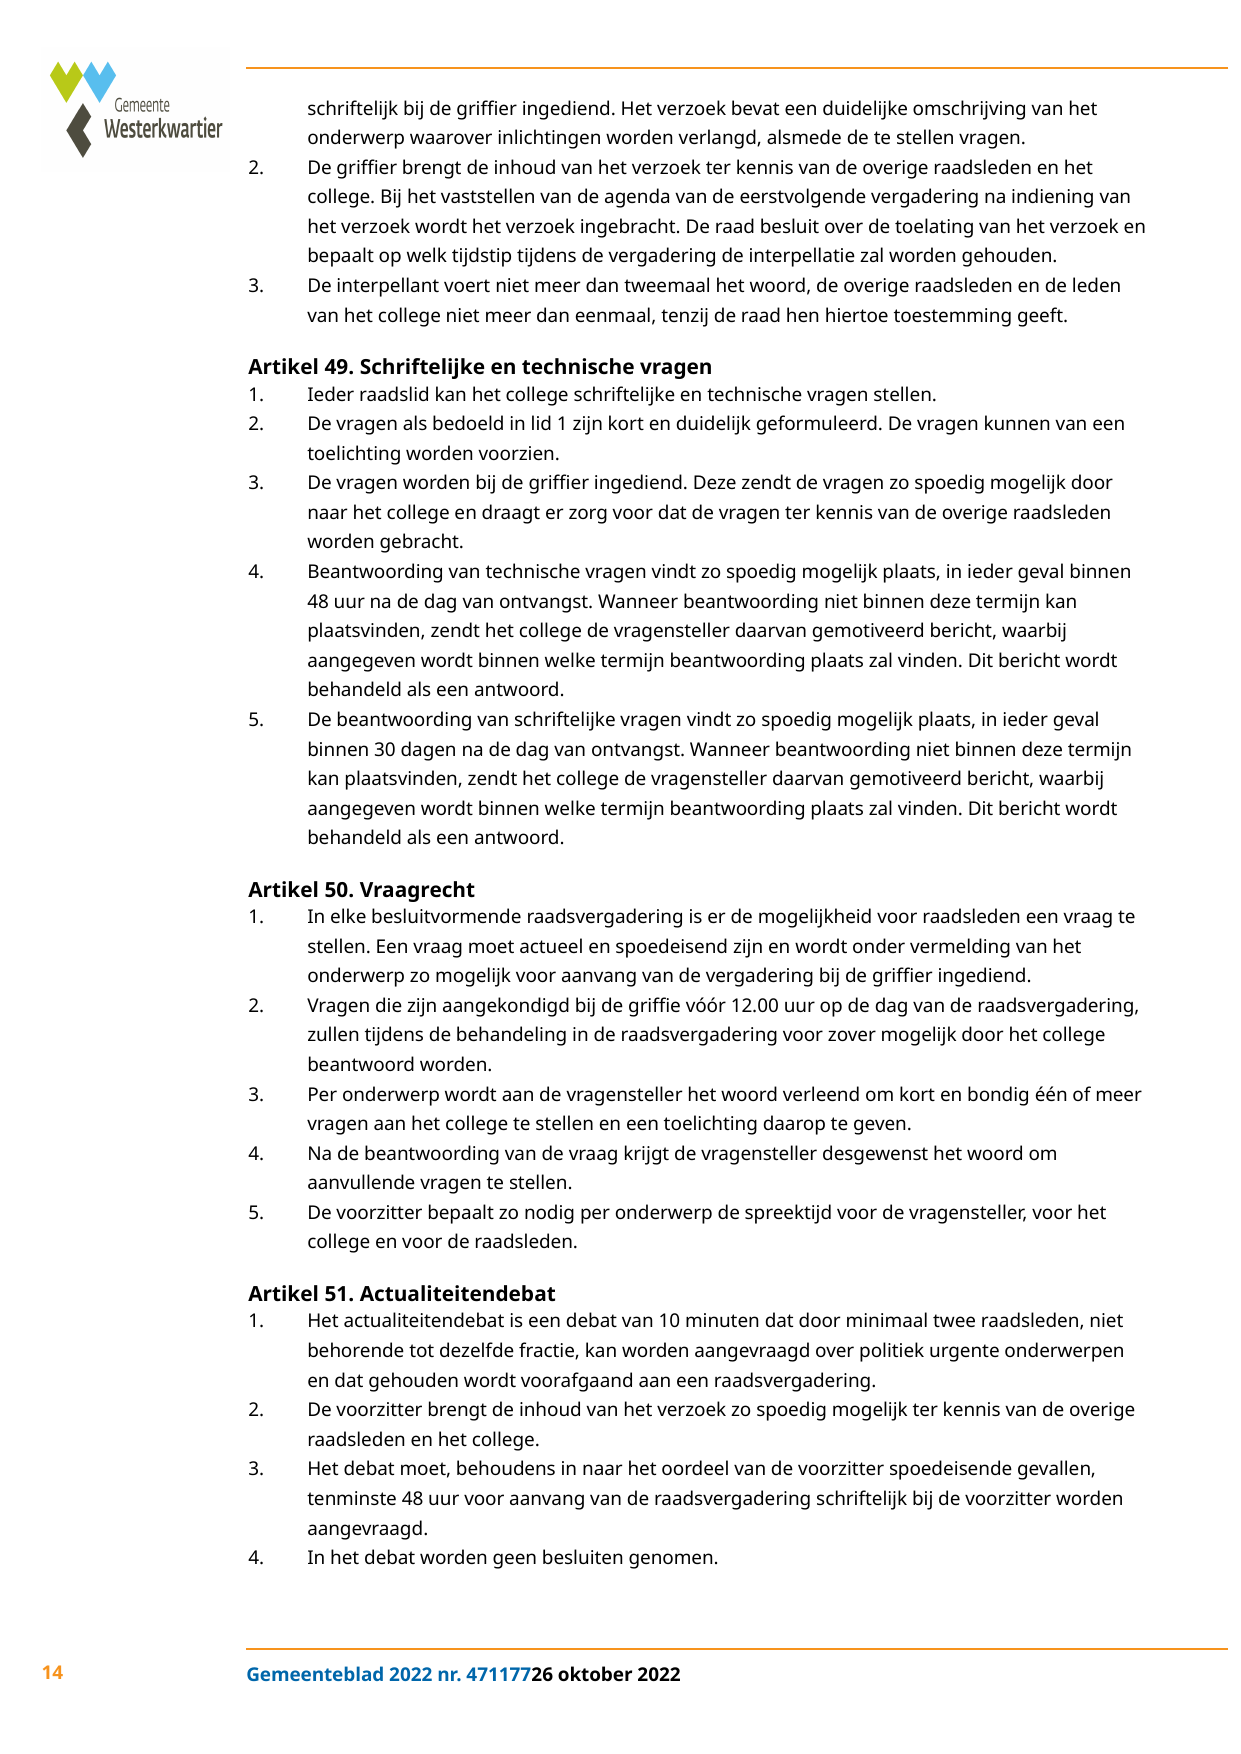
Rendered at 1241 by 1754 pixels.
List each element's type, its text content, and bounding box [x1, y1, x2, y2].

text Artikel 49. Schriftelijke en technische vragen [248, 352, 1152, 381]
list Per onderwerp wordt aan de vragensteller het woord verleend om kort en bondig één of meer vragen aan het college te stellen en een toelichting daarop te geven. [248, 1081, 1152, 1136]
text Artikel 50. Vraagrecht [248, 875, 1152, 903]
list In het debat worden geen besluiten genomen. [248, 1544, 1152, 1570]
list De voorzitter bepaalt zo nodig per onderwerp de spreektijd voor de vragensteller, voor het college en voor de raadsleden. [248, 1199, 1152, 1254]
list Beantwoording van technische vragen vindt zo spoedig mogelijk plaats, in ieder geval binnen 48 uur na de dag van ontvangst. Wanneer beantwoording niet binnen deze termijn kan plaatsvinden, zendt het college de vragensteller daarvan gemotiveerd bericht, waarbij aangegeven wordt binnen welke termijn beantwoording plaats zal vinden. Dit bericht wordt behandeld als een antwoord. [248, 558, 1152, 702]
list schriftelijk bij de griffier ingediend. Het verzoek bevat een duidelijke omschrijving van het onderwerp waarover inlichtingen worden verlangd, alsmede de te stellen vragen. [248, 95, 1152, 150]
list Vragen die zijn aangekondigd bij de griffie vóór 12.00 uur op de dag van de raadsvergadering, zullen tijdens de behandeling in de raadsvergadering voor zover mogelijk door het college beantwoord worden. [248, 992, 1152, 1077]
list De interpellant voert niet meer dan tweemaal het woord, de overige raadsleden en de leden van het college niet meer dan eenmaal, tenzij de raad hen hiertoe toestemming geeft. [248, 272, 1152, 328]
list Na de beantwoording van de vraag krijgt de vragensteller desgewenst het woord om aanvullende vragen te stellen. [248, 1140, 1152, 1195]
text Artikel 51. Actualiteitendebat [248, 1279, 1152, 1308]
list De voorzitter brengt de inhoud van het verzoek zo spoedig mogelijk ter kennis van de overige raadsleden en het college. [248, 1396, 1152, 1452]
picture [41, 47, 231, 172]
list De griffier brengt de inhoud van het verzoek ter kennis van de overige raadsleden en het college. Bij het vaststellen van de agenda van de eerstvolgende vergadering na indiening van het verzoek wordt het verzoek ingebracht. De raad besluit over de toelating van het verzoek en bepaalt op welk tijdstip tijdens de vergadering de interpellatie zal worden gehouden. [248, 154, 1152, 268]
list De beantwoording van schriftelijke vragen vindt zo spoedig mogelijk plaats, in ieder geval binnen 30 dagen na de dag van ontvangst. Wanneer beantwoording niet binnen deze termijn kan plaatsvinden, zendt het college de vragensteller daarvan gemotiveerd bericht, waarbij aangegeven wordt binnen welke termijn beantwoording plaats zal vinden. Dit bericht wordt behandeld als een antwoord. [248, 706, 1152, 850]
list In elke besluitvormende raadsvergadering is er de mogelijkheid voor raadsleden een vraag te stellen. Een vraag moet actueel en spoedeisend zijn en wordt onder vermelding van het onderwerp zo mogelijk voor aanvang van de vergadering bij de griffier ingediend. [248, 903, 1152, 988]
list Ieder raadslid kan het college schriftelijke en technische vragen stellen. [248, 381, 1152, 406]
list Het actualiteitendebat is een debat van 10 minuten dat door minimaal twee raadsleden, niet behorende tot dezelfde fractie, kan worden aangevraagd over politiek urgente onderwerpen en dat gehouden wordt voorafgaand aan een raadsvergadering. [248, 1308, 1152, 1392]
list De vragen als bedoeld in lid 1 zijn kort en duidelijk geformuleerd. De vragen kunnen van een toelichting worden voorzien. [248, 410, 1152, 466]
list De vragen worden bij de griffier ingediend. Deze zendt de vragen zo spoedig mogelijk door naar het college en draagt er zorg voor dat de vragen ter kennis van de overige raadsleden worden gebracht. [248, 469, 1152, 554]
list Het debat moet, behoudens in naar het oordeel van de voorzitter spoedeisende gevallen, tenminste 48 uur voor aanvang van de raadsvergadering schriftelijk bij de voorzitter worden aangevraagd. [248, 1456, 1152, 1540]
